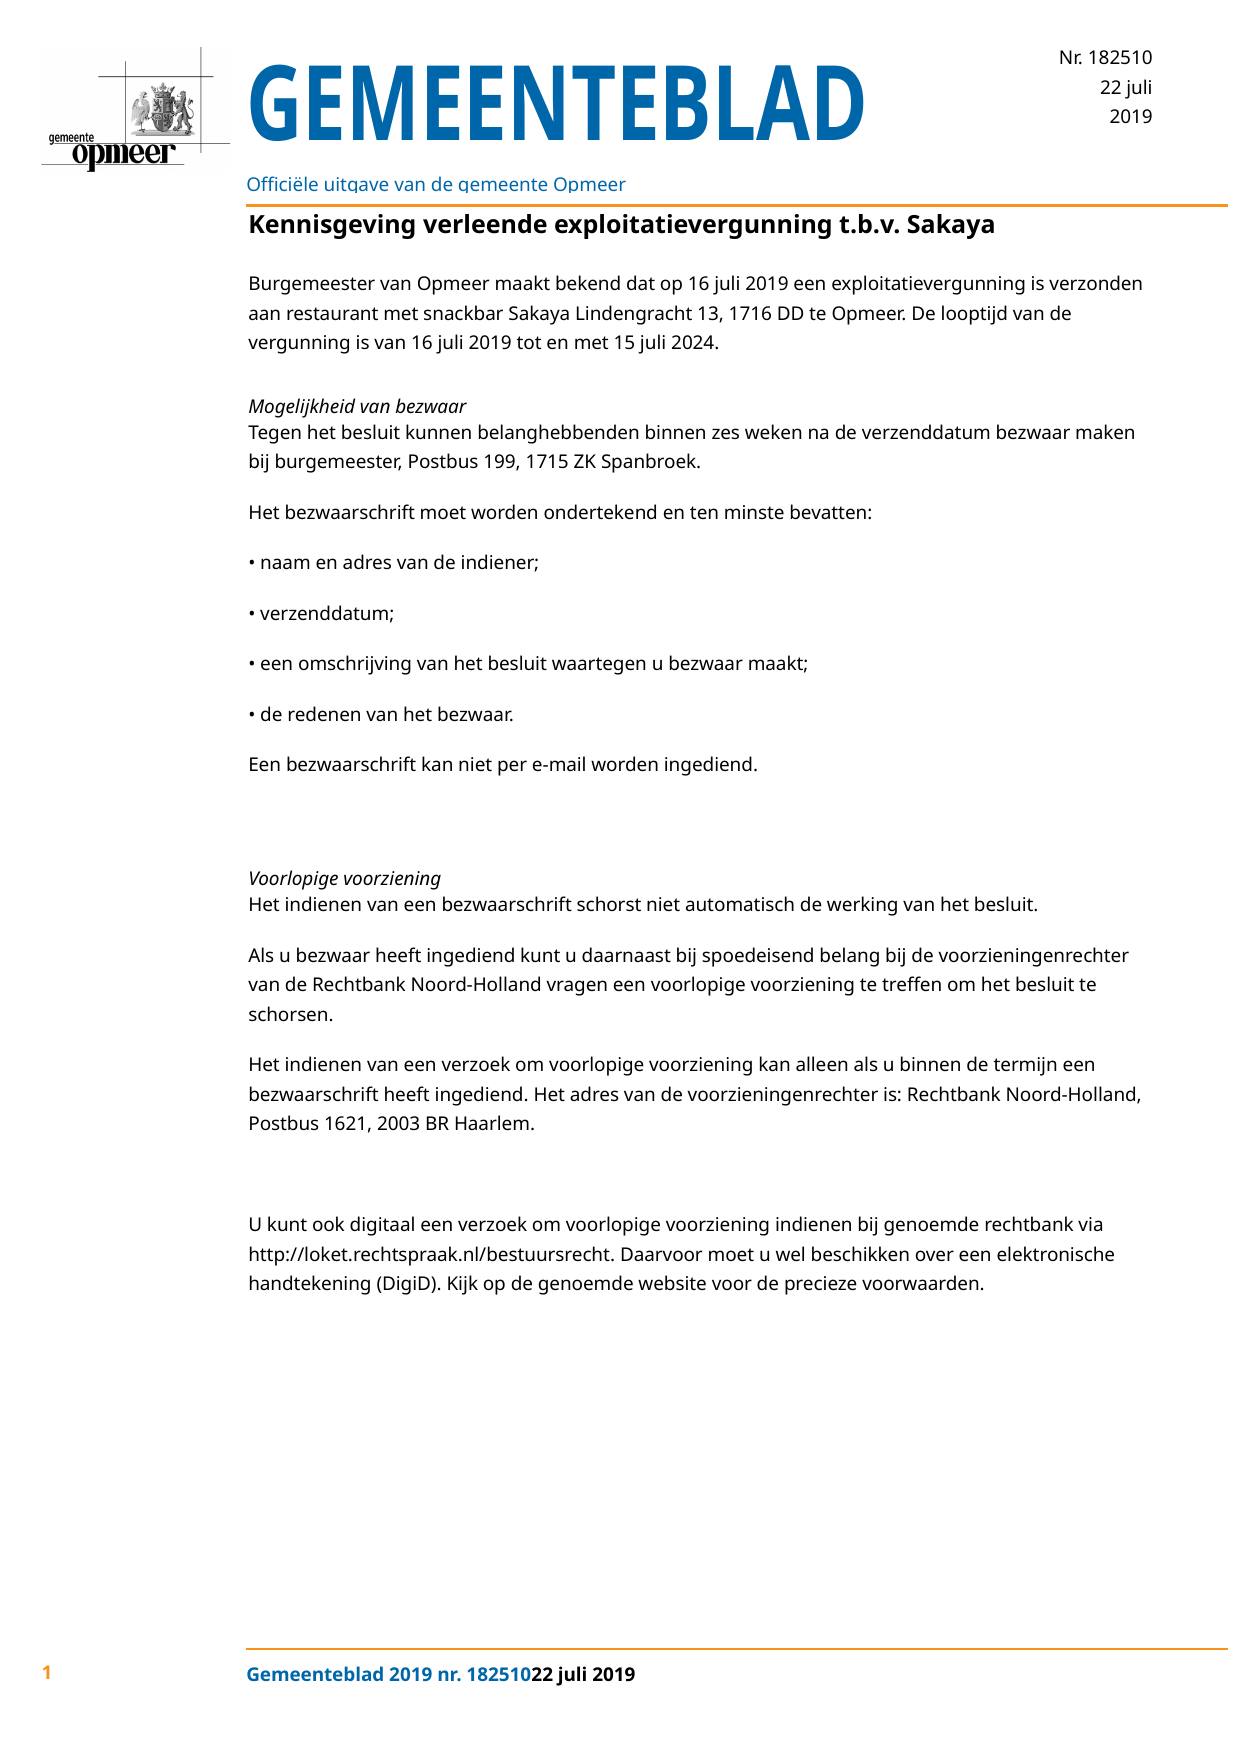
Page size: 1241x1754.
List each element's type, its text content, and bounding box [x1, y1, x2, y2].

text Tegen het besluit kunnen belanghebbenden binnen zes weken na de verzenddatum bezwaar maken bij burgemeester, Postbus 199, 1715 ZK Spanbroek. [248, 419, 1152, 474]
text • verzenddatum; [248, 600, 1152, 626]
text Het indienen van een bezwaarschrift schorst niet automatisch de werking van het besluit. [248, 891, 1152, 917]
text Het bezwaarschrift moet worden ondertekend en ten minste bevatten: [248, 499, 1152, 525]
picture [41, 47, 231, 172]
text Burgemeester van Opmeer maakt bekend dat op 16 juli 2019 een exploitatievergunning is verzonden aan restaurant met snackbar Sakaya Lindengracht 13, 1716 DD te Opmeer. De looptijd van de vergunning is van 16 juli 2019 tot en met 15 juli 2024. [248, 270, 1152, 355]
text U kunt ook digitaal een verzoek om voorlopige voorziening indienen bij genoemde rechtbank via http://loket.rechtspraak.nl/bestuursrecht. Daarvoor moet u wel beschikken over een elektronische handtekening (DigiD). Kijk op de genoemde website voor de precieze voorwaarden. [248, 1211, 1152, 1296]
text Als u bezwaar heeft ingediend kunt u daarnaast bij spoedeisend belang bij de voorzieningenrechter van de Rechtbank Noord-Holland vragen een voorlopige voorziening te treffen om het besluit te schorsen. [248, 942, 1152, 1027]
text • de redenen van het bezwaar. [248, 701, 1152, 727]
text Mogelijkheid van bezwaar [248, 393, 1152, 419]
text Kennisgeving verleende exploitatievergunning t.b.v. Sakaya [248, 207, 1152, 241]
text Het indienen van een verzoek om voorlopige voorziening kan alleen als u binnen de termijn een bezwaarschrift heeft ingediend. Het adres van de voorzieningenrechter is: Rechtbank Noord-Holland, Postbus 1621, 2003 BR Haarlem. [248, 1051, 1152, 1136]
text • naam en adres van de indiener; [248, 549, 1152, 575]
text Voorlopige voorziening [248, 866, 1152, 891]
text Een bezwaarschrift kan niet per e-mail worden ingediend. [248, 751, 1152, 777]
text • een omschrijving van het besluit waartegen u bezwaar maakt; [248, 650, 1152, 676]
